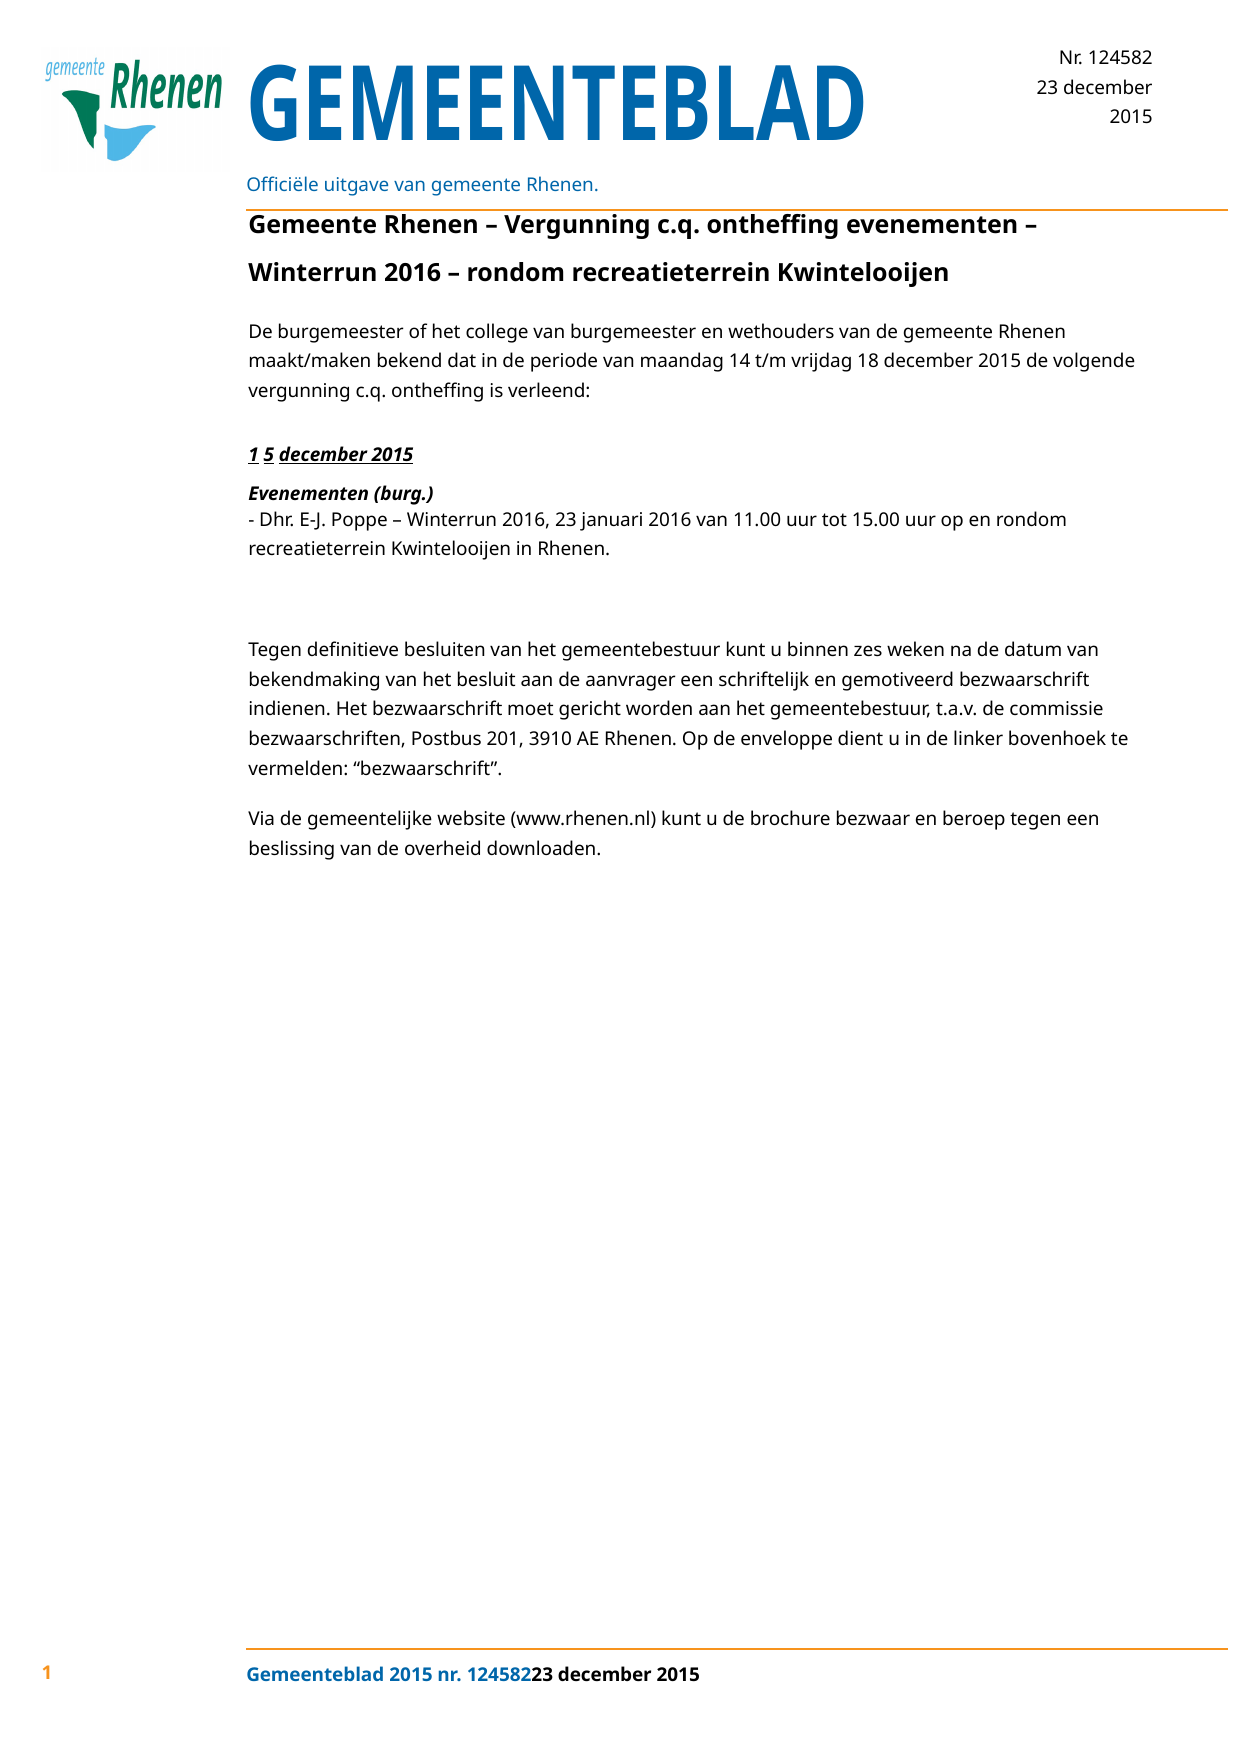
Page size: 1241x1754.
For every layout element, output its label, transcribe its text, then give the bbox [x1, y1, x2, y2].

text Evenementen (burg.) [248, 480, 1152, 506]
text De burgemeester of het college van burgemeester en wethouders van de gemeente Rhenen maakt/maken bekend dat in de periode van maandag 14 t/m vrijdag 18 december 2015 de volgende vergunning c.q. ontheffing is verleend: [248, 318, 1152, 403]
text Via de gemeentelijke website (www.rhenen.nl) kunt u de brochure bezwaar en beroep tegen een beslissing van de overheid downloaden. [248, 805, 1152, 861]
text Gemeente Rhenen – Vergunning c.q. ontheffing evenementen – Winterrun 2016 – rondom recreatieterrein Kwintelooijen [248, 211, 1152, 288]
picture [41, 47, 231, 172]
text 1 5 december 2015 [248, 441, 1152, 467]
text Tegen definitieve besluiten van het gemeentebestuur kunt u binnen zes weken na de datum van bekendmaking van het besluit aan de aanvrager een schriftelijk en gemotiveerd bezwaarschrift indienen. Het bezwaarschrift moet gericht worden aan het gemeentebestuur, t.a.v. de commissie bezwaarschriften, Postbus 201, 3910 AE Rhenen. Op de enveloppe dient u in de linker bovenhoek te vermelden: “bezwaarschrift”. [248, 636, 1152, 781]
text - Dhr. E-J. Poppe – Winterrun 2016, 23 januari 2016 van 11.00 uur tot 15.00 uur op en rondom recreatieterrein Kwintelooijen in Rhenen. [248, 506, 1152, 561]
